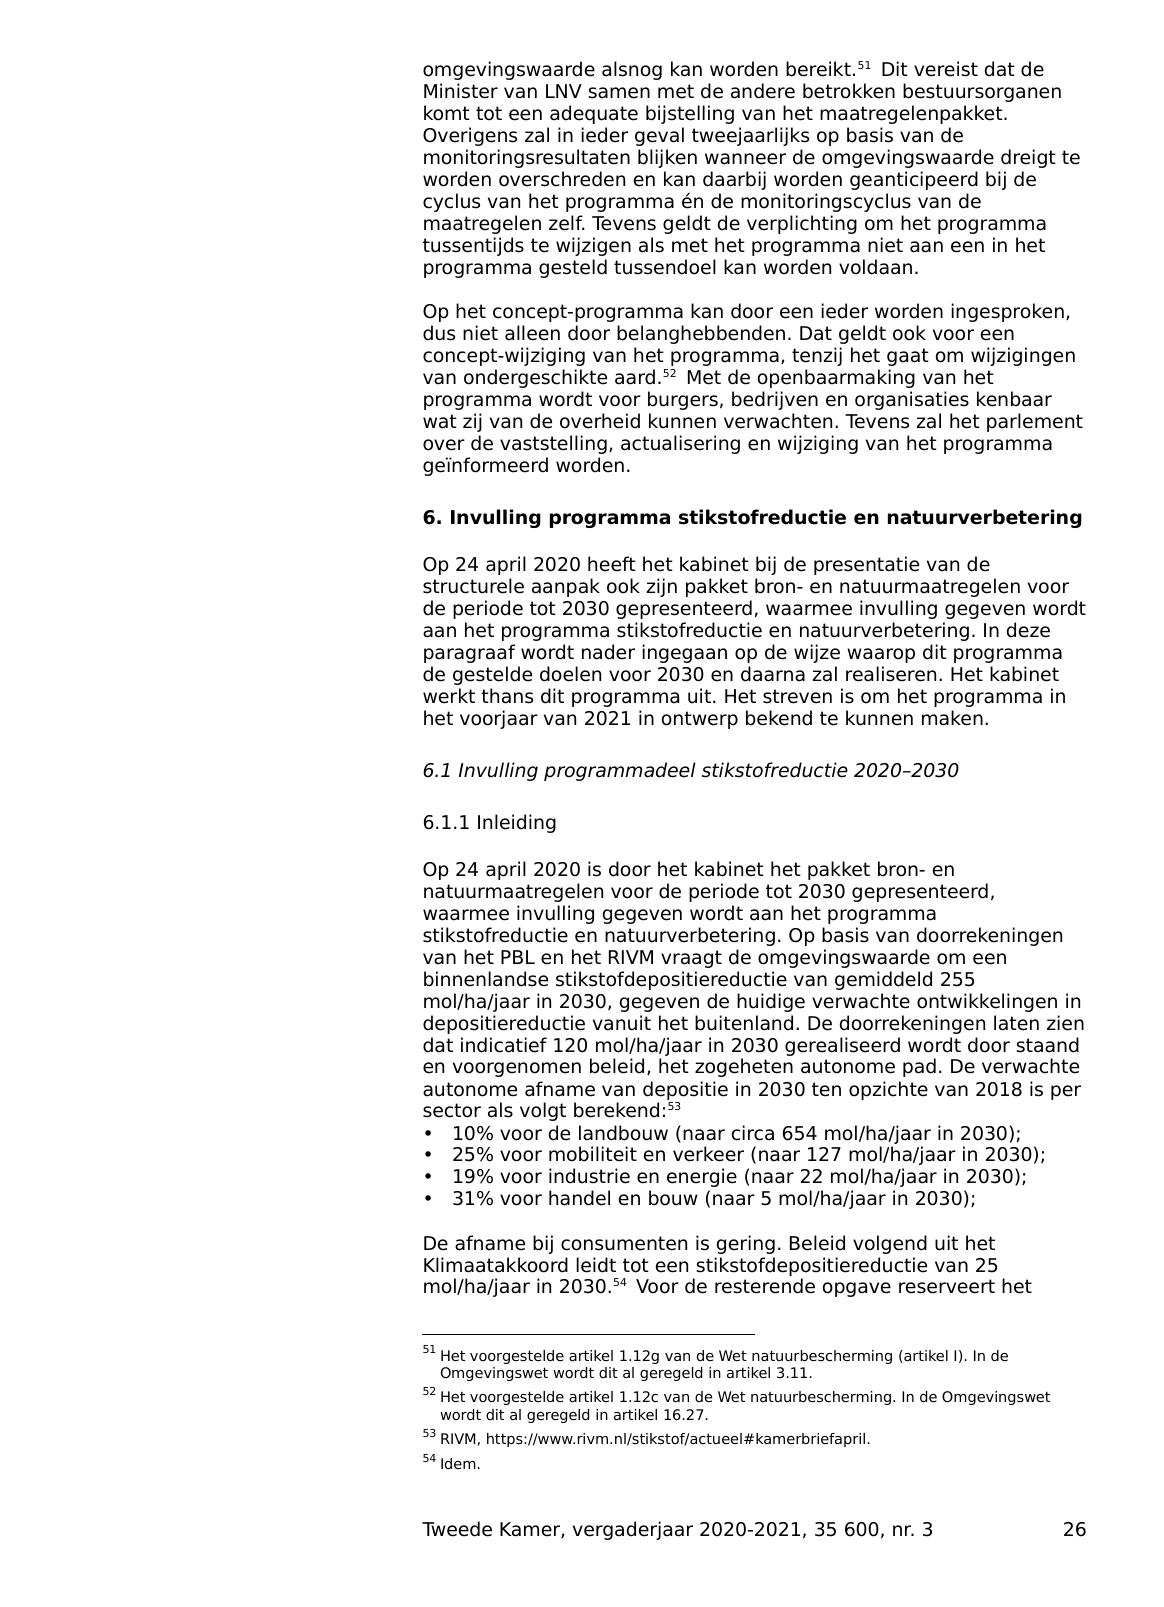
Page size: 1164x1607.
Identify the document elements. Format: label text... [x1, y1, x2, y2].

text Het voorgestelde artikel 1.12c van de Wet natuurbescherming. In de Omgevingswet wordt dit al geregeld in artikel 16.27. [422, 1385, 1087, 1424]
text Op 24 april 2020 is door het kabinet het pakket bron- en natuurmaatregelen voor de periode tot 2030 gepresenteerd, waarmee invulling gegeven wordt aan het programma stikstofreductie en natuurverbetering. Op basis van doorrekeningen van het PBL en het RIVM vraagt de omgevingswaarde om een binnenlandse stikstofdepositiereductie van gemiddeld 255 mol/ha/jaar in 2030, gegeven de huidige verwachte ontwikkelingen in depositiereductie vanuit het buitenland. De doorrekeningen laten zien dat indicatief 120 mol/ha/jaar in 2030 gerealiseerd wordt door staand en voorgenomen beleid, het zogeheten autonome pad. De verwachte autonome afname van depositie in 2030 ten opzichte van 2018 is per sector als volgt berekend: [422, 859, 1087, 1122]
text • 31% voor handel en bouw (naar 5 mol/ha/jaar in 2030); [422, 1188, 1087, 1210]
text Idem. [422, 1452, 1087, 1474]
text Op het concept-programma kan door een ieder worden ingesproken, dus niet alleen door belanghebbenden. Dat geldt ook voor een concept-wijziging van het programma, tenzij het gaat om wijzigingen van ondergeschikte aard. Met de openbaarmaking van het programma wordt voor burgers, bedrijven en organisaties kenbaar wat zij van de overheid kunnen verwachten. Tevens zal het parlement over de vaststelling, actualisering en wijziging van het programma geïnformeerd worden. [422, 301, 1087, 477]
subtitle 6.1.1 Inleiding [422, 812, 1087, 834]
text omgevingswaarde alsnog kan worden bereikt. Dit vereist dat de Minister van LNV samen met de andere betrokken bestuursorganen komt tot een adequate bijstelling van het maatregelenpakket. Overigens zal in ieder geval tweejaarlijks op basis van de monitoringsresultaten blijken wanneer de omgevingswaarde dreigt te worden overschreden en kan daarbij worden geanticipeerd bij de cyclus van het programma én de monitoringscyclus van de maatregelen zelf. Tevens geldt de verplichting om het programma tussentijds te wijzigen als met het programma niet aan een in het programma gesteld tussendoel kan worden voldaan. [422, 59, 1087, 279]
text • 19% voor industrie en energie (naar 22 mol/ha/jaar in 2030); [422, 1166, 1087, 1188]
text Op 24 april 2020 heeft het kabinet bij de presentatie van de structurele aanpak ook zijn pakket bron- en natuurmaatregelen voor de periode tot 2030 gepresenteerd, waarmee invulling gegeven wordt aan het programma stikstofreductie en natuurverbetering. In deze paragraaf wordt nader ingegaan op de wijze waarop dit programma de gestelde doelen voor 2030 en daarna zal realiseren. Het kabinet werkt thans dit programma uit. Het streven is om het programma in het voorjaar van 2021 in ontwerp bekend te kunnen maken. [422, 554, 1087, 730]
text RIVM, https://www.rivm.nl/stikstof/actueel#kamerbriefapril. [422, 1427, 1087, 1449]
subtitle 6. Invulling programma stikstofreductie en natuurverbetering [422, 507, 1087, 529]
text • 25% voor mobiliteit en verkeer (naar 127 mol/ha/jaar in 2030); [422, 1144, 1087, 1166]
text Het voorgestelde artikel 1.12g van de Wet natuurbescherming (artikel I). In de Omgevingswet wordt dit al geregeld in artikel 3.11. [422, 1343, 1087, 1382]
text • 10% voor de landbouw (naar circa 654 mol/ha/jaar in 2030); [422, 1122, 1087, 1144]
text De afname bij consumenten is gering. Beleid volgend uit het Klimaatakkoord leidt tot een stikstofdepositiereductie van 25 mol/ha/jaar in 2030. Voor de resterende opgave reserveert het [422, 1232, 1087, 1298]
subtitle 6.1 Invulling programmadeel stikstofreductie 2020–2030 [422, 760, 1087, 782]
